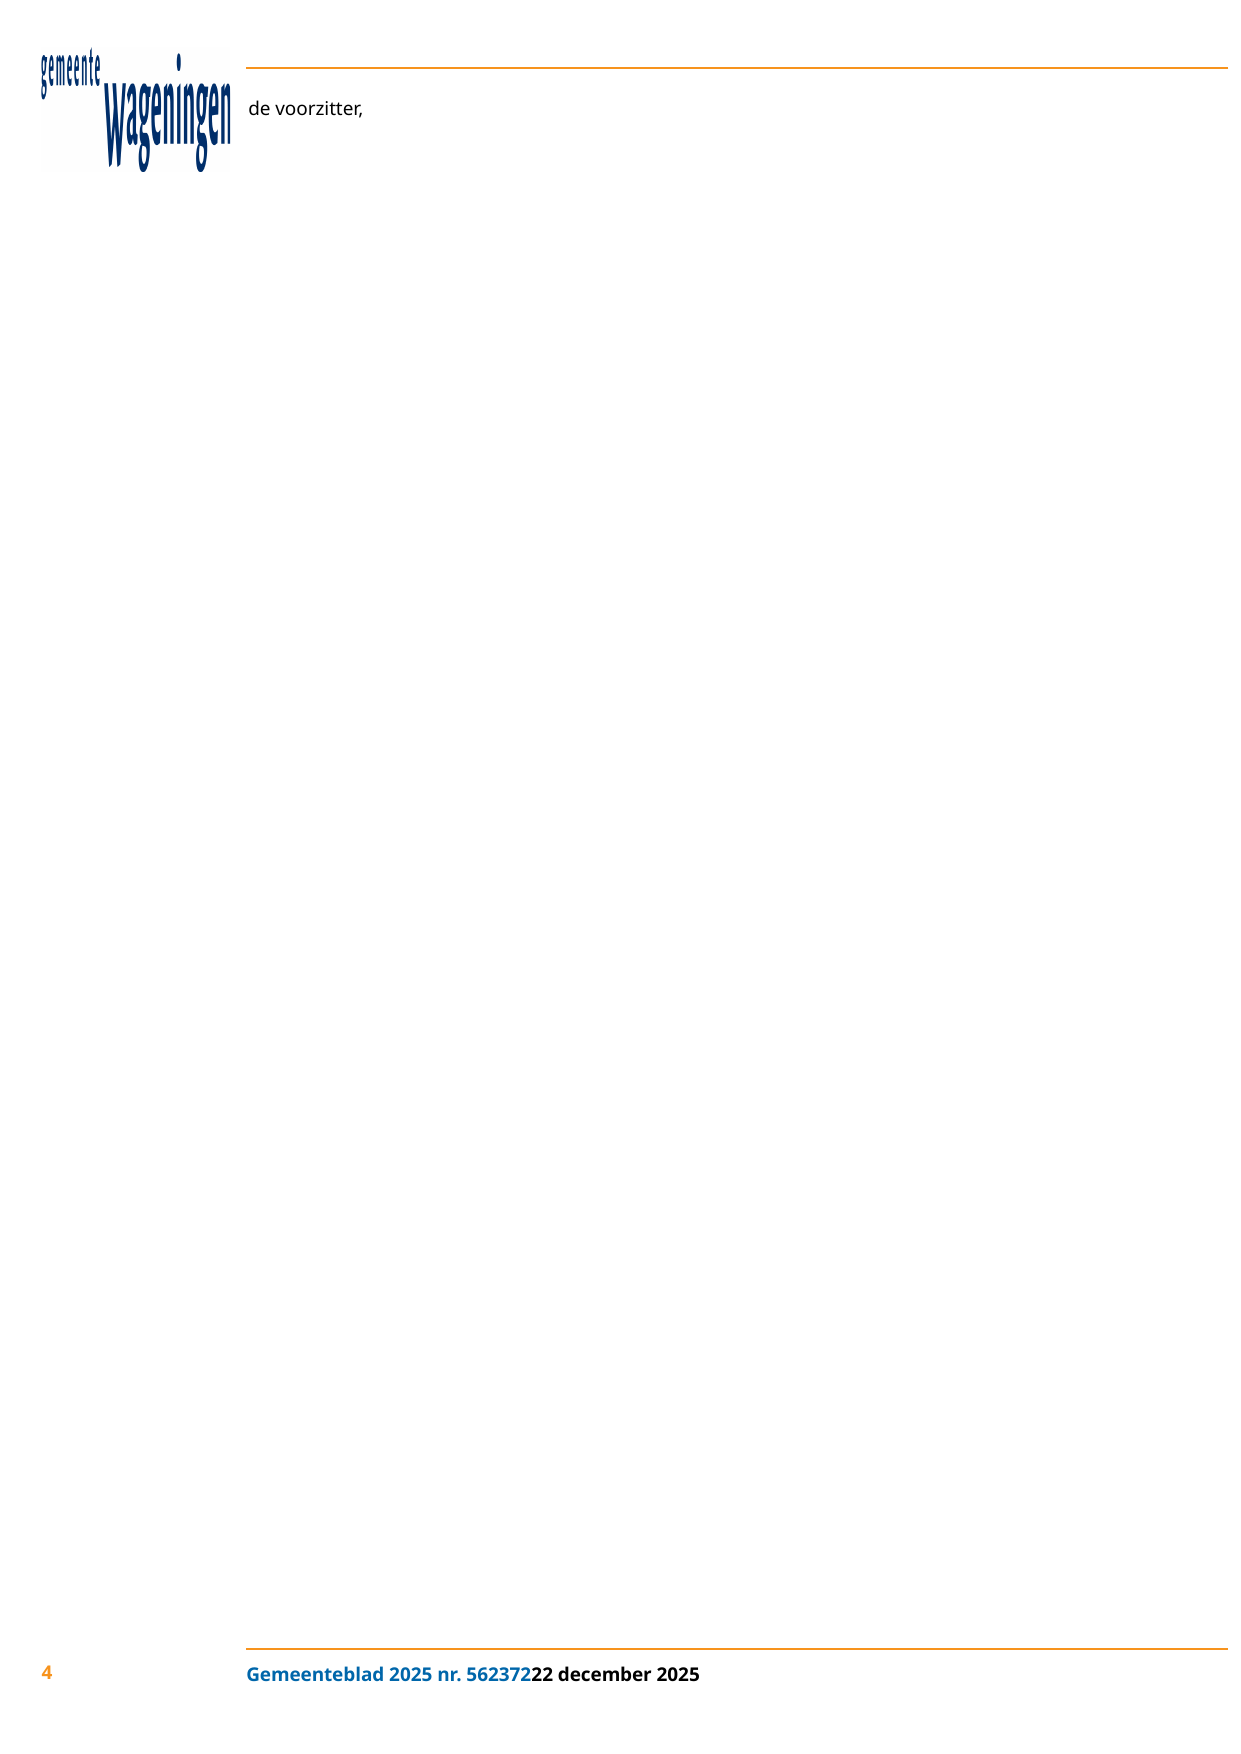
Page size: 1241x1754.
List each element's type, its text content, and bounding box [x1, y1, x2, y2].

picture [41, 47, 231, 172]
text de voorzitter, [248, 95, 1152, 121]
